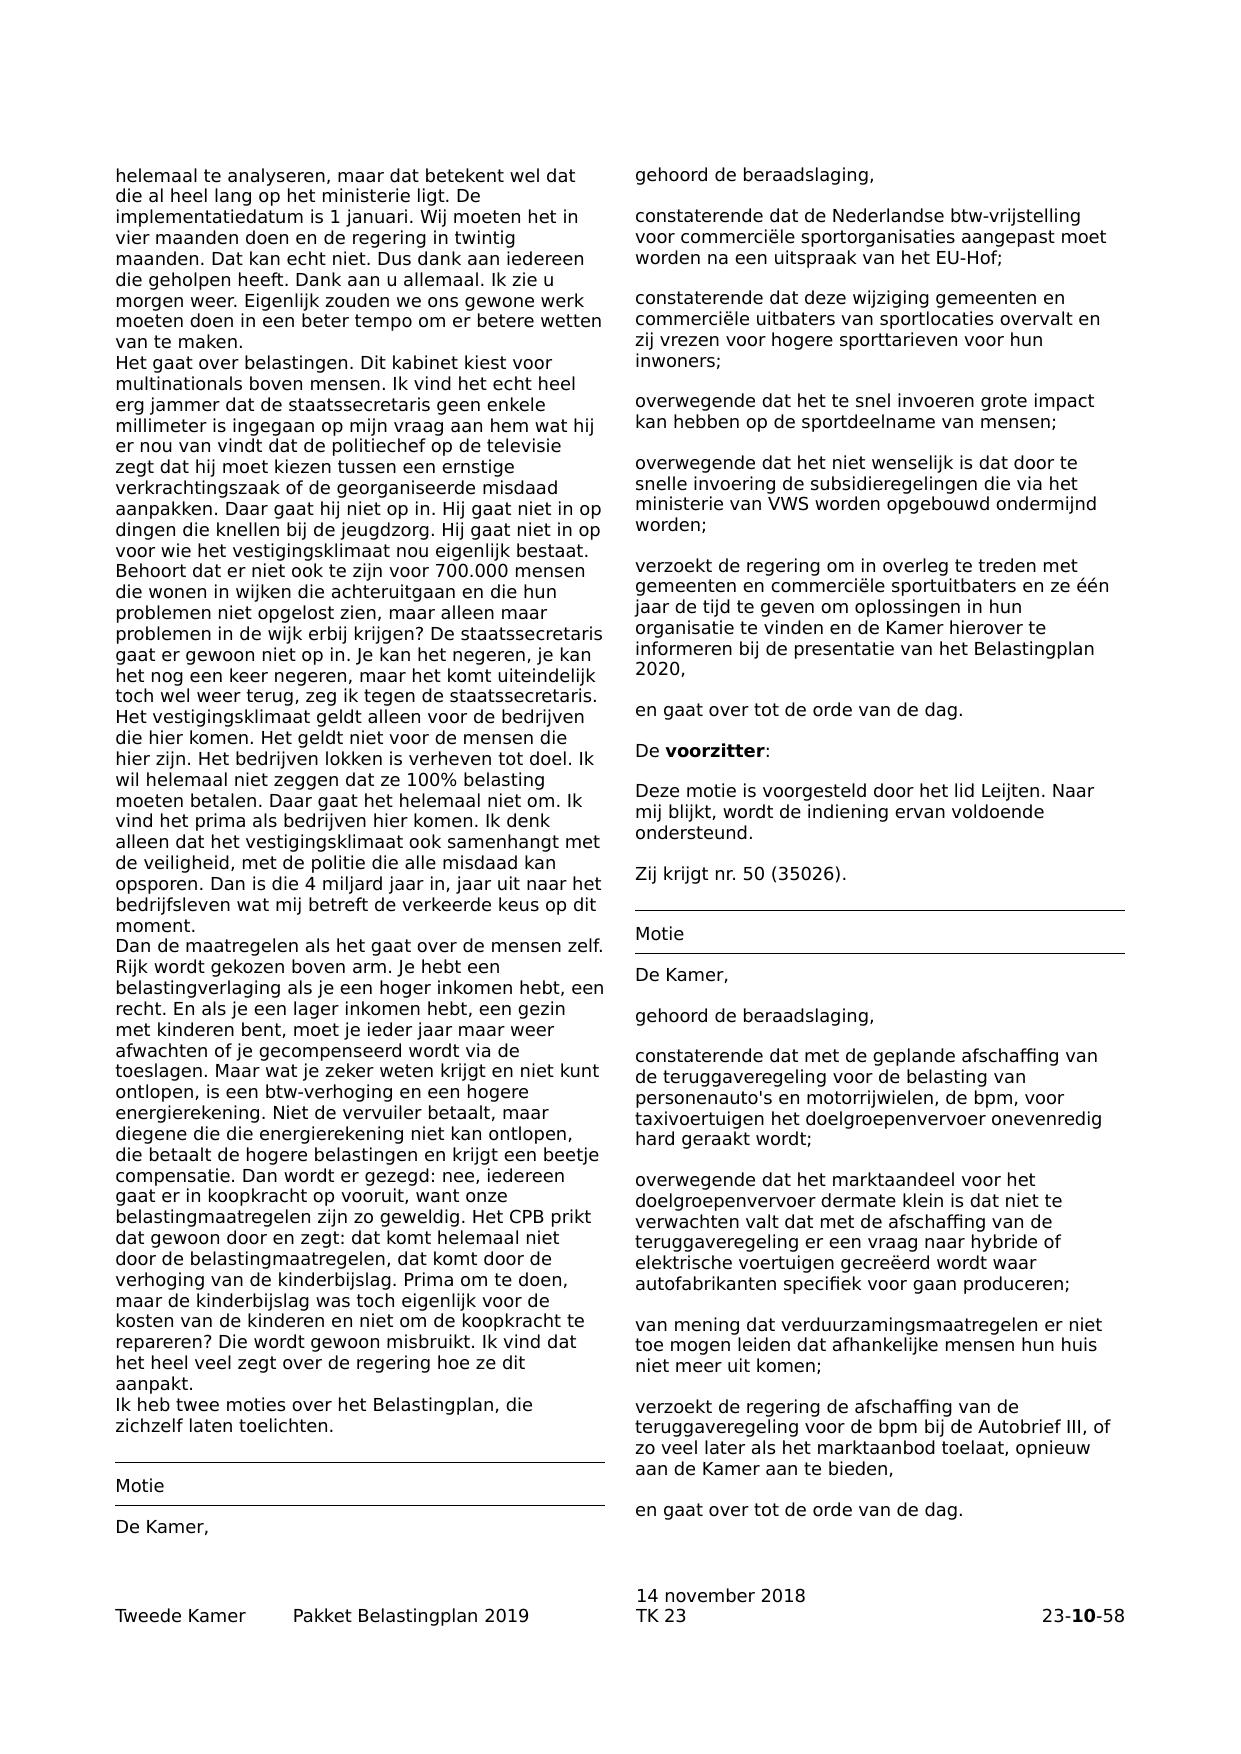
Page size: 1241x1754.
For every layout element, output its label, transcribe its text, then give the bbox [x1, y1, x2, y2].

text constaterende dat deze wijziging gemeenten en commerciële uitbaters van sportlocaties overvalt en zij vrezen voor hogere sporttarieven voor hun inwoners; [635, 288, 1125, 371]
text Motie [635, 924, 1125, 945]
text Het gaat over belastingen. Dit kabinet kiest voor multinationals boven mensen. Ik vind het echt heel erg jammer dat de staatssecretaris geen enkele millimeter is ingegaan op mijn vraag aan hem wat hij er nou van vindt dat de politiechef op de televisie zegt dat hij moet kiezen tussen een ernstige verkrachtingszaak of de georganiseerde misdaad aanpakken. Daar gaat hij niet op in. Hij gaat niet in op dingen die knellen bij de jeugdzorg. Hij gaat niet in op voor wie het vestigingsklimaat nou eigenlijk bestaat. Behoort dat er niet ook te zijn voor 700.000 mensen die wonen in wijken die achteruitgaan en die hun problemen niet opgelost zien, maar alleen maar problemen in de wijk erbij krijgen? De staatssecretaris gaat er gewoon niet op in. Je kan het negeren, je kan het nog een keer negeren, maar het komt uiteindelijk toch wel weer terug, zeg ik tegen de staatssecretaris. [115, 353, 605, 707]
text en gaat over tot de orde van de dag. [635, 700, 1125, 721]
text Zij krijgt nr. 50 (35026). [635, 863, 1125, 884]
text verzoekt de regering de afschaffing van de teruggaveregeling voor de bpm bij de Autobrief III, of zo veel later als het marktaanbod toelaat, opnieuw aan de Kamer aan te bieden, [635, 1397, 1125, 1479]
text Ik heb twee moties over het Belastingplan, die zichzelf laten toelichten. [115, 1394, 605, 1436]
text De voorzitter: [635, 741, 1125, 761]
text helemaal te analyseren, maar dat betekent wel dat die al heel lang op het ministerie ligt. De implementatiedatum is 1 januari. Wij moeten het in vier maanden doen en de regering in twintig maanden. Dat kan echt niet. Dus dank aan iedereen die geholpen heeft. Dank aan u allemaal. Ik zie u morgen weer. Eigenlijk zouden we ons gewone werk moeten doen in een beter tempo om er betere wetten van te maken. [115, 165, 605, 353]
text constaterende dat met de geplande afschaffing van de teruggaveregeling voor de belasting van personenauto's en motorrijwielen, de bpm, voor taxivoertuigen het doelgroepenvervoer onevenredig hard geraakt wordt; [635, 1046, 1125, 1150]
text gehoord de beraadslaging, [635, 1006, 1125, 1026]
text overwegende dat het te snel invoeren grote impact kan hebben op de sportdeelname van mensen; [635, 391, 1125, 433]
text verzoekt de regering om in overleg te treden met gemeenten en commerciële sportuitbaters en ze één jaar de tijd te geven om oplossingen in hun organisatie te vinden en de Kamer hierover te informeren bij de presentatie van het Belastingplan 2020, [635, 556, 1125, 680]
text gehoord de beraadslaging, [635, 165, 1125, 186]
text en gaat over tot de orde van de dag. [635, 1499, 1125, 1520]
text constaterende dat de Nederlandse btw-vrijstelling voor commerciële sportorganisaties aangepast moet worden na een uitspraak van het EU-Hof; [635, 206, 1125, 268]
text van mening dat verduurzamingsmaatregelen er niet toe mogen leiden dat afhankelijke mensen hun huis niet meer uit komen; [635, 1314, 1125, 1377]
text overwegende dat het marktaandeel voor het doelgroepenvervoer dermate klein is dat niet te verwachten valt dat met de afschaffing van de teruggaveregeling er een vraag naar hybride of elektrische voertuigen gecreëerd wordt waar autofabrikanten specifiek voor gaan produceren; [635, 1170, 1125, 1294]
text Het vestigingsklimaat geldt alleen voor de bedrijven die hier komen. Het geldt niet voor de mensen die hier zijn. Het bedrijven lokken is verheven tot doel. Ik wil helemaal niet zeggen dat ze 100% belasting moeten betalen. Daar gaat het helemaal niet om. Ik vind het prima als bedrijven hier komen. Ik denk alleen dat het vestigingsklimaat ook samenhangt met de veiligheid, met de politie die alle misdaad kan opsporen. Dan is die 4 miljard jaar in, jaar uit naar het bedrijfsleven wat mij betreft de verkeerde keus op dit moment. [115, 707, 605, 936]
text overwegende dat het niet wenselijk is dat door te snelle invoering de subsidieregelingen die via het ministerie van VWS worden opgebouwd ondermijnd worden; [635, 453, 1125, 536]
text Dan de maatregelen als het gaat over de mensen zelf. Rijk wordt gekozen boven arm. Je hebt een belastingverlaging als je een hoger inkomen hebt, een recht. En als je een lager inkomen hebt, een gezin met kinderen bent, moet je ieder jaar maar weer afwachten of je gecompenseerd wordt via de toeslagen. Maar wat je zeker weten krijgt en niet kunt ontlopen, is een btw-verhoging en een hogere energierekening. Niet de vervuiler betaalt, maar diegene die die energierekening niet kan ontlopen, die betaalt de hogere belastingen en krijgt een beetje compensatie. Dan wordt er gezegd: nee, iedereen gaat er in koopkracht op vooruit, want onze belastingmaatregelen zijn zo geweldig. Het CPB prikt dat gewoon door en zegt: dat komt helemaal niet door de belastingmaatregelen, dat komt door de verhoging van de kinderbijslag. Prima om te doen, maar de kinderbijslag was toch eigenlijk voor de kosten van de kinderen en niet om de koopkracht te repareren? Die wordt gewoon misbruikt. Ik vind dat het heel veel zegt over de regering hoe ze dit aanpakt. [115, 936, 605, 1394]
text De Kamer, [115, 1517, 605, 1537]
text Deze motie is voorgesteld door het lid Leijten. Naar mij blijkt, wordt de indiening ervan voldoende ondersteund. [635, 781, 1125, 843]
text Motie [115, 1476, 605, 1497]
text De Kamer, [635, 965, 1125, 986]
